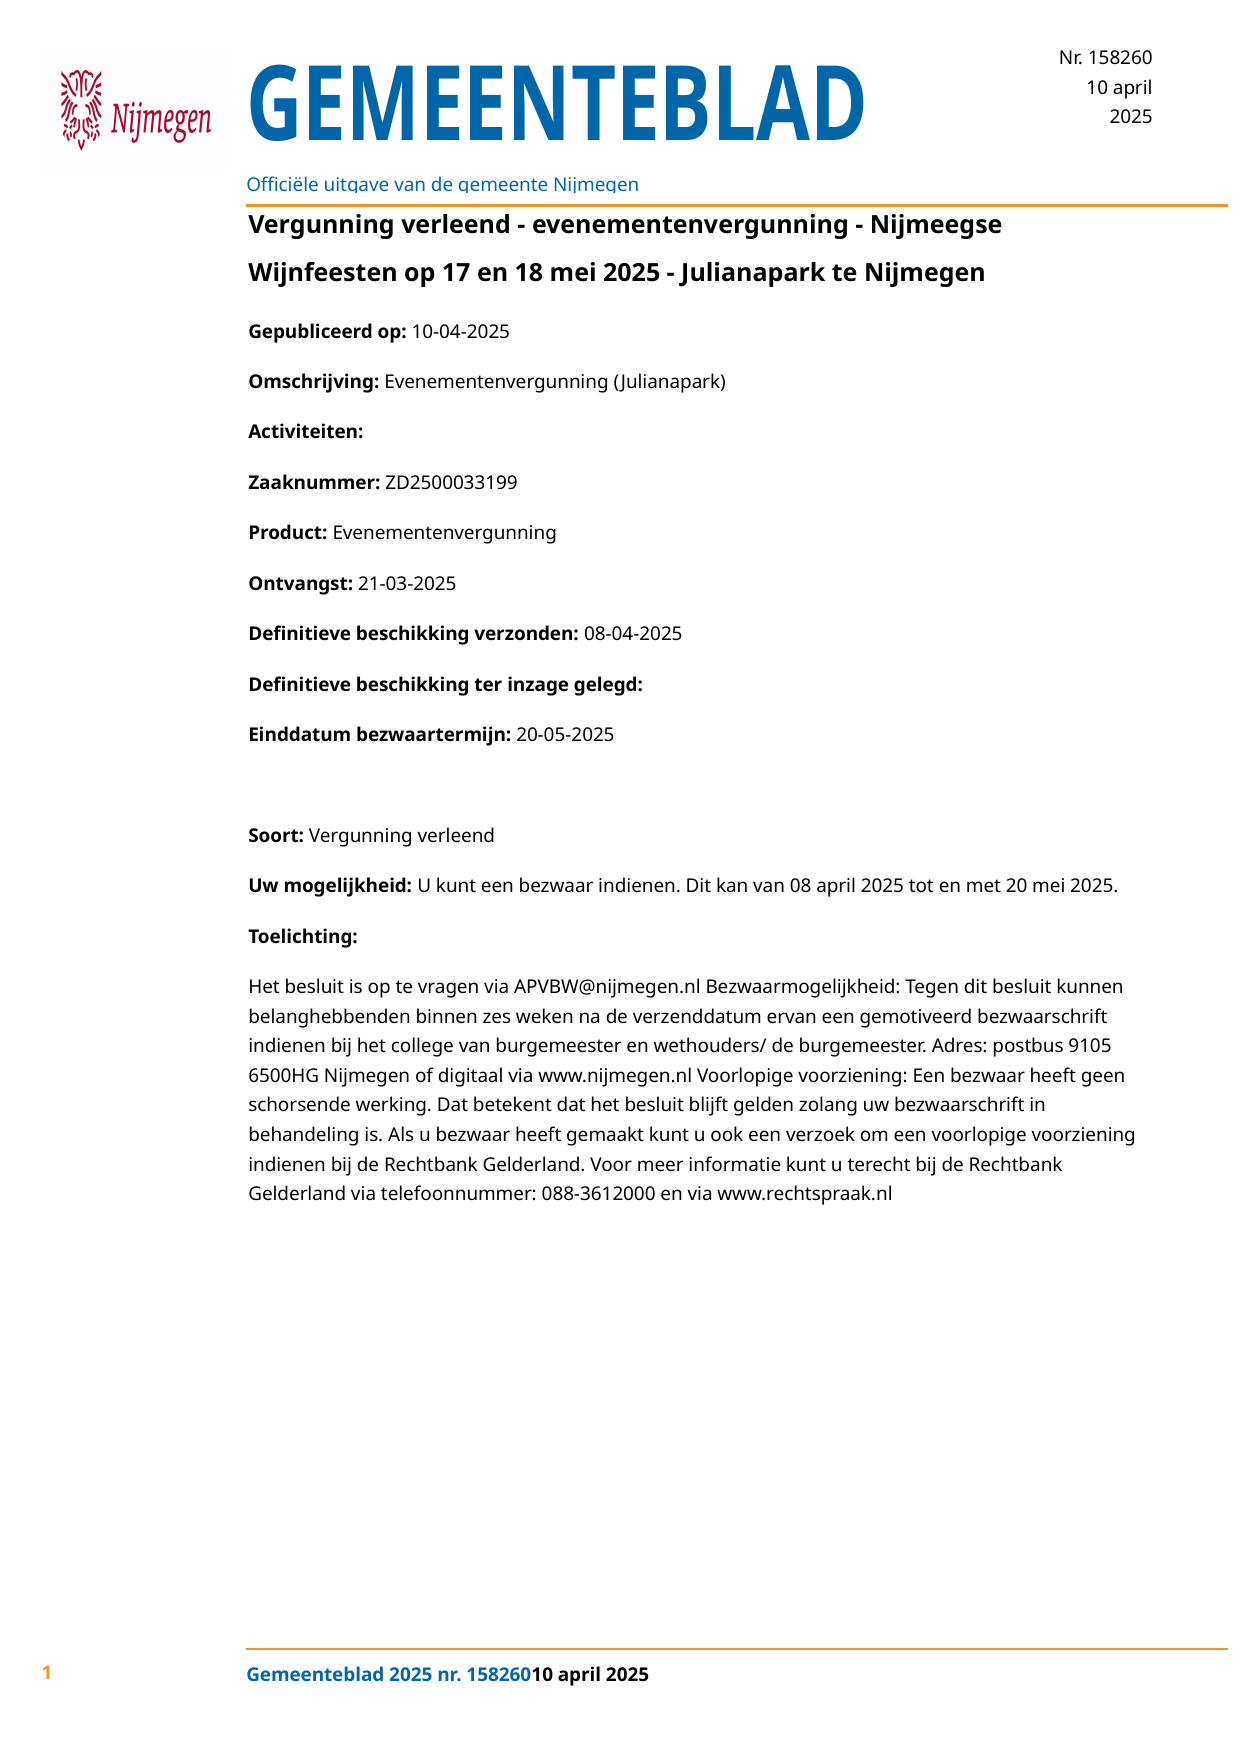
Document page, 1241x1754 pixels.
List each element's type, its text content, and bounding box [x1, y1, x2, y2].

text Einddatum bezwaartermijn: 20-05-2025 [248, 721, 1152, 747]
text Ontvangst: 21-03-2025 [248, 570, 1152, 596]
text Uw mogelijkheid: U kunt een bezwaar indienen. Dit kan van 08 april 2025 tot en met 20 mei 2025. [248, 872, 1152, 898]
text Het besluit is op te vragen via APVBW@nijmegen.nl Bezwaarmogelijkheid: Tegen dit besluit kunnen belanghebbenden binnen zes weken na de verzenddatum ervan een gemotiveerd bezwaarschrift indienen bij het college van burgemeester en wethouders/ de burgemeester. Adres: postbus 9105 6500HG Nijmegen of digitaal via www.nijmegen.nl Voorlopige voorziening: Een bezwaar heeft geen schorsende werking. Dat betekent dat het besluit blijft gelden zolang uw bezwaarschrift in behandeling is. Als u bezwaar heeft gemaakt kunt u ook een verzoek om een voorlopige voorziening indienen bij de Rechtbank Gelderland. Voor meer informatie kunt u terecht bij de Rechtbank Gelderland via telefoonnummer: 088-3612000 en via www.rechtspraak.nl [248, 973, 1152, 1206]
text Definitieve beschikking verzonden: 08-04-2025 [248, 620, 1152, 646]
text Vergunning verleend - evenementenvergunning - Nijmeegse Wijnfeesten op 17 en 18 mei 2025 - Julianapark te Nijmegen [248, 207, 1152, 288]
text Product: Evenementenvergunning [248, 519, 1152, 545]
text Definitieve beschikking ter inzage gelegd: [248, 671, 1152, 697]
text Toelichting: [248, 923, 1152, 949]
text Zaaknummer: ZD2500033199 [248, 469, 1152, 495]
text Omschrijving: Evenementenvergunning (Julianapark) [248, 368, 1152, 394]
picture [41, 47, 231, 172]
text Gepubliceerd op: 10-04-2025 [248, 318, 1152, 344]
text Activiteiten: [248, 419, 1152, 444]
text Soort: Vergunning verleend [248, 822, 1152, 848]
